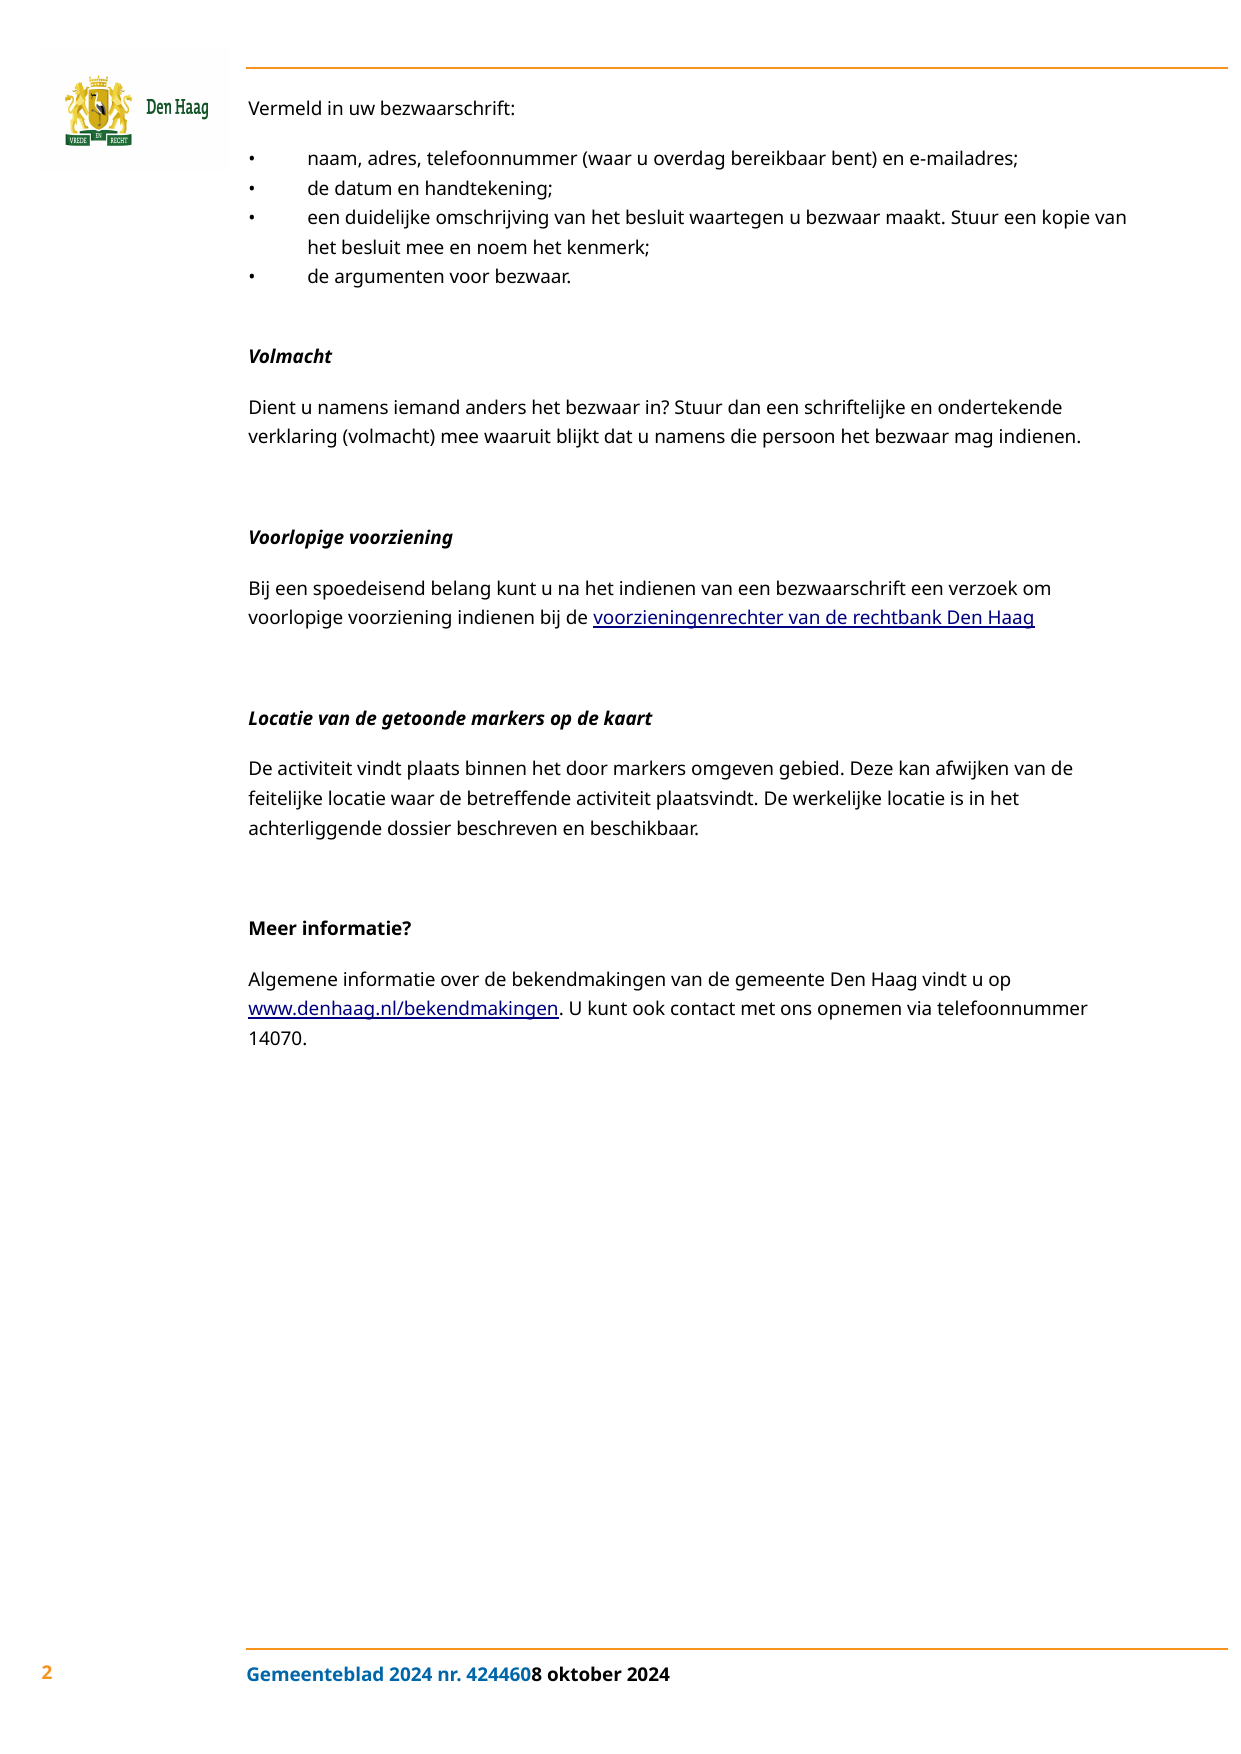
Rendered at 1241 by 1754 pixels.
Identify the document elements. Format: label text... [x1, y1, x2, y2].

text Algemene informatie over de bekendmakingen van de gemeente Den Haag vindt u op www.denhaag.nl/bekendmakingen. U kunt ook contact met ons opnemen via telefoonnummer 14070. [248, 966, 1152, 1051]
list een duidelijke omschrijving van het besluit waartegen u bezwaar maakt. Stuur een kopie van het besluit mee en noem het kenmerk; [248, 204, 1152, 260]
list de datum en handtekening; [248, 175, 1152, 201]
text Locatie van de getoonde markers op de kaart [248, 705, 1152, 731]
list naam, adres, telefoonnummer (waar u overdag bereikbaar bent) en e-mailadres; [248, 145, 1152, 171]
text Bij een spoedeisend belang kunt u na het indienen van een bezwaarschrift een verzoek om voorlopige voorziening indienen bij de voorzieningenrechter van de rechtbank Den Haag [248, 575, 1152, 630]
text Vermeld in uw bezwaarschrift: [248, 95, 1152, 121]
text Voorlopige voorziening [248, 524, 1152, 550]
text Dient u namens iemand anders het bezwaar in? Stuur dan een schriftelijke en ondertekende verklaring (volmacht) mee waaruit blijkt dat u namens die persoon het bezwaar mag indienen. [248, 394, 1152, 449]
text Volmacht [248, 343, 1152, 369]
text De activiteit vindt plaats binnen het door markers omgeven gebied. Deze kan afwijken van de feitelijke locatie waar de betreffende activiteit plaatsvindt. De werkelijke locatie is in het achterliggende dossier beschreven en beschikbaar. [248, 756, 1152, 841]
text Meer informatie? [248, 916, 1152, 941]
list de argumenten voor bezwaar. [248, 263, 1152, 289]
picture [41, 47, 231, 172]
